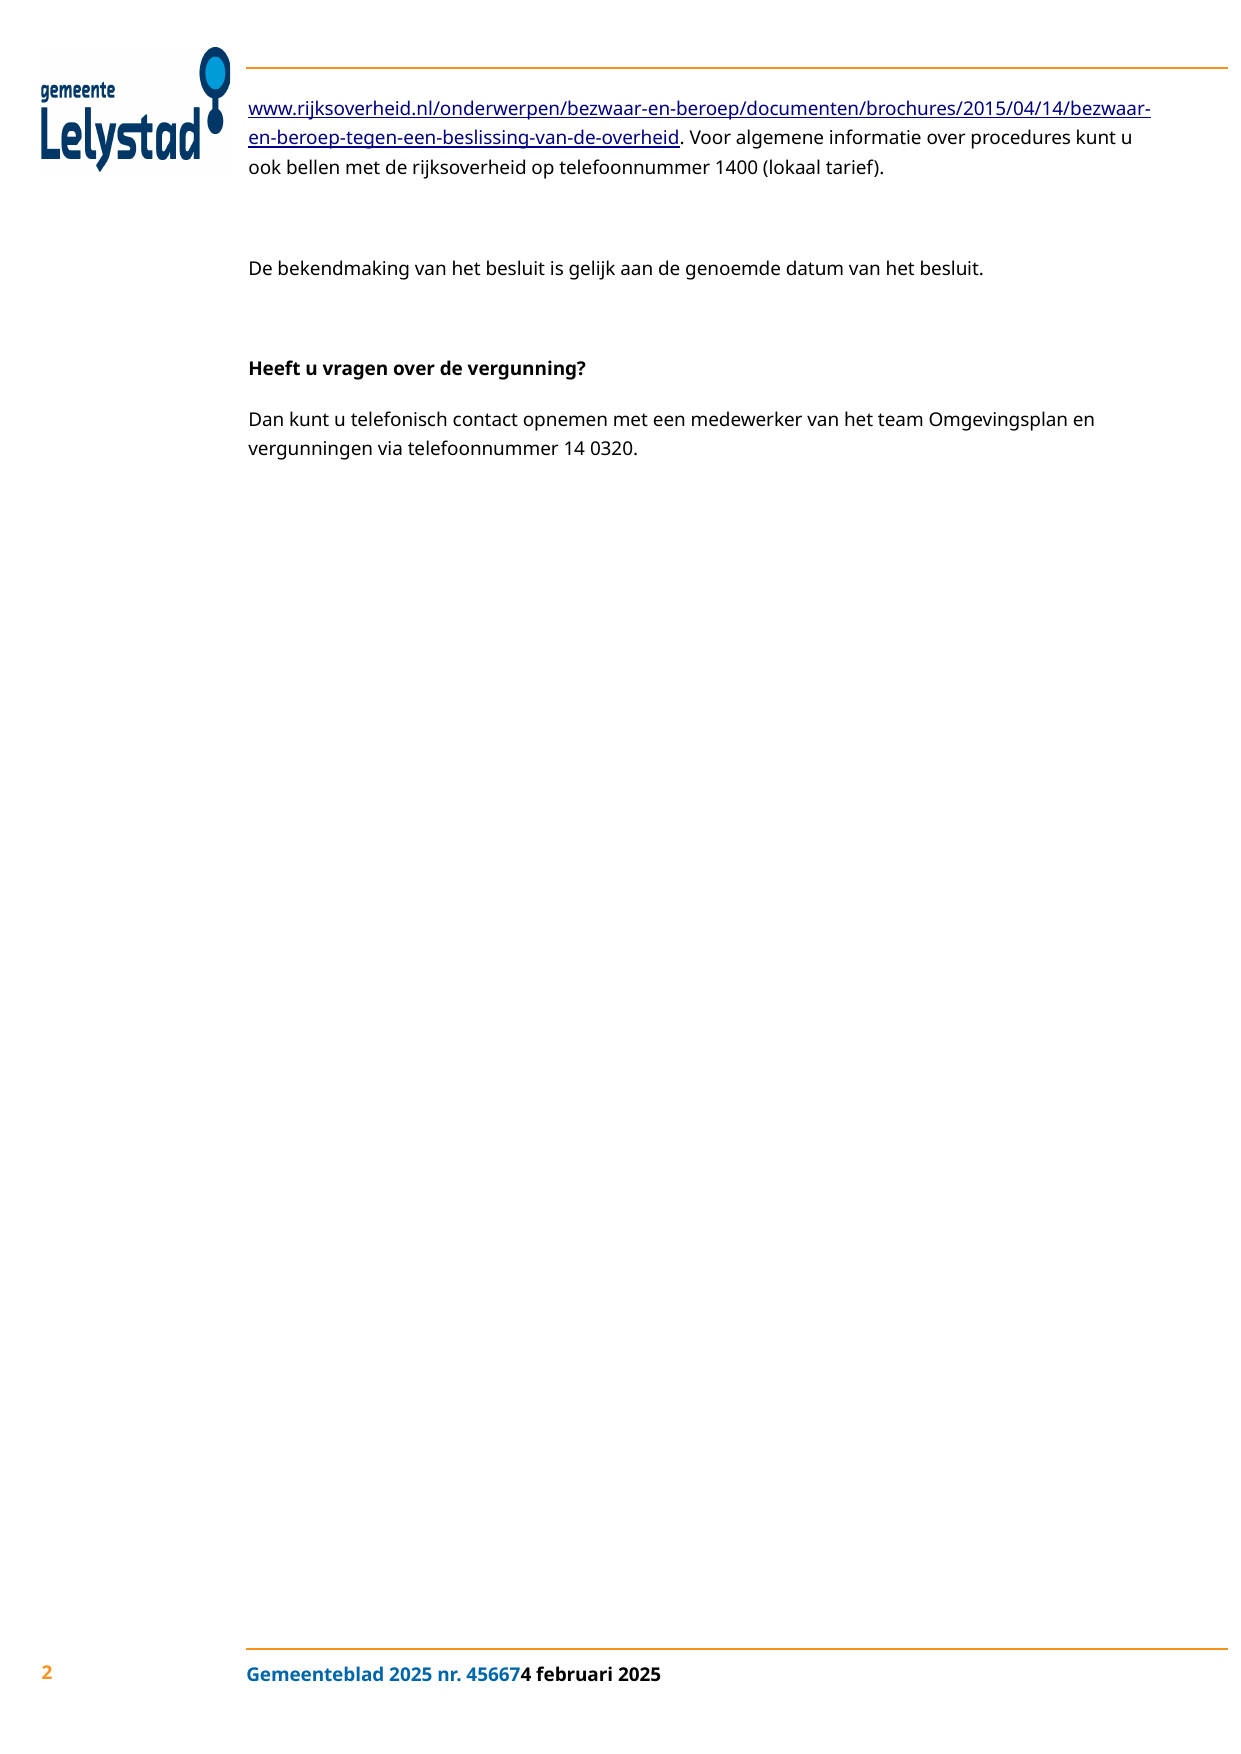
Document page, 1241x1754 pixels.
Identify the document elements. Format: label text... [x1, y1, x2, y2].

text Dan kunt u telefonisch contact opnemen met een medewerker van het team Omgevingsplan en vergunningen via telefoonnummer 14 0320. [248, 406, 1152, 461]
picture [41, 47, 231, 172]
text Heeft u vragen over de vergunning? [248, 356, 1152, 381]
text De bekendmaking van het besluit is gelijk aan de genoemde datum van het besluit. [248, 255, 1152, 281]
text www.rijksoverheid.nl/onderwerpen/bezwaar-en-beroep/documenten/brochures/2015/04/14/bezwaar-en-beroep-tegen-een-beslissing-van-de-overheid. Voor algemene informatie over procedures kunt u ook bellen met de rijksoverheid op telefoonnummer 1400 (lokaal tarief). [248, 95, 1152, 180]
